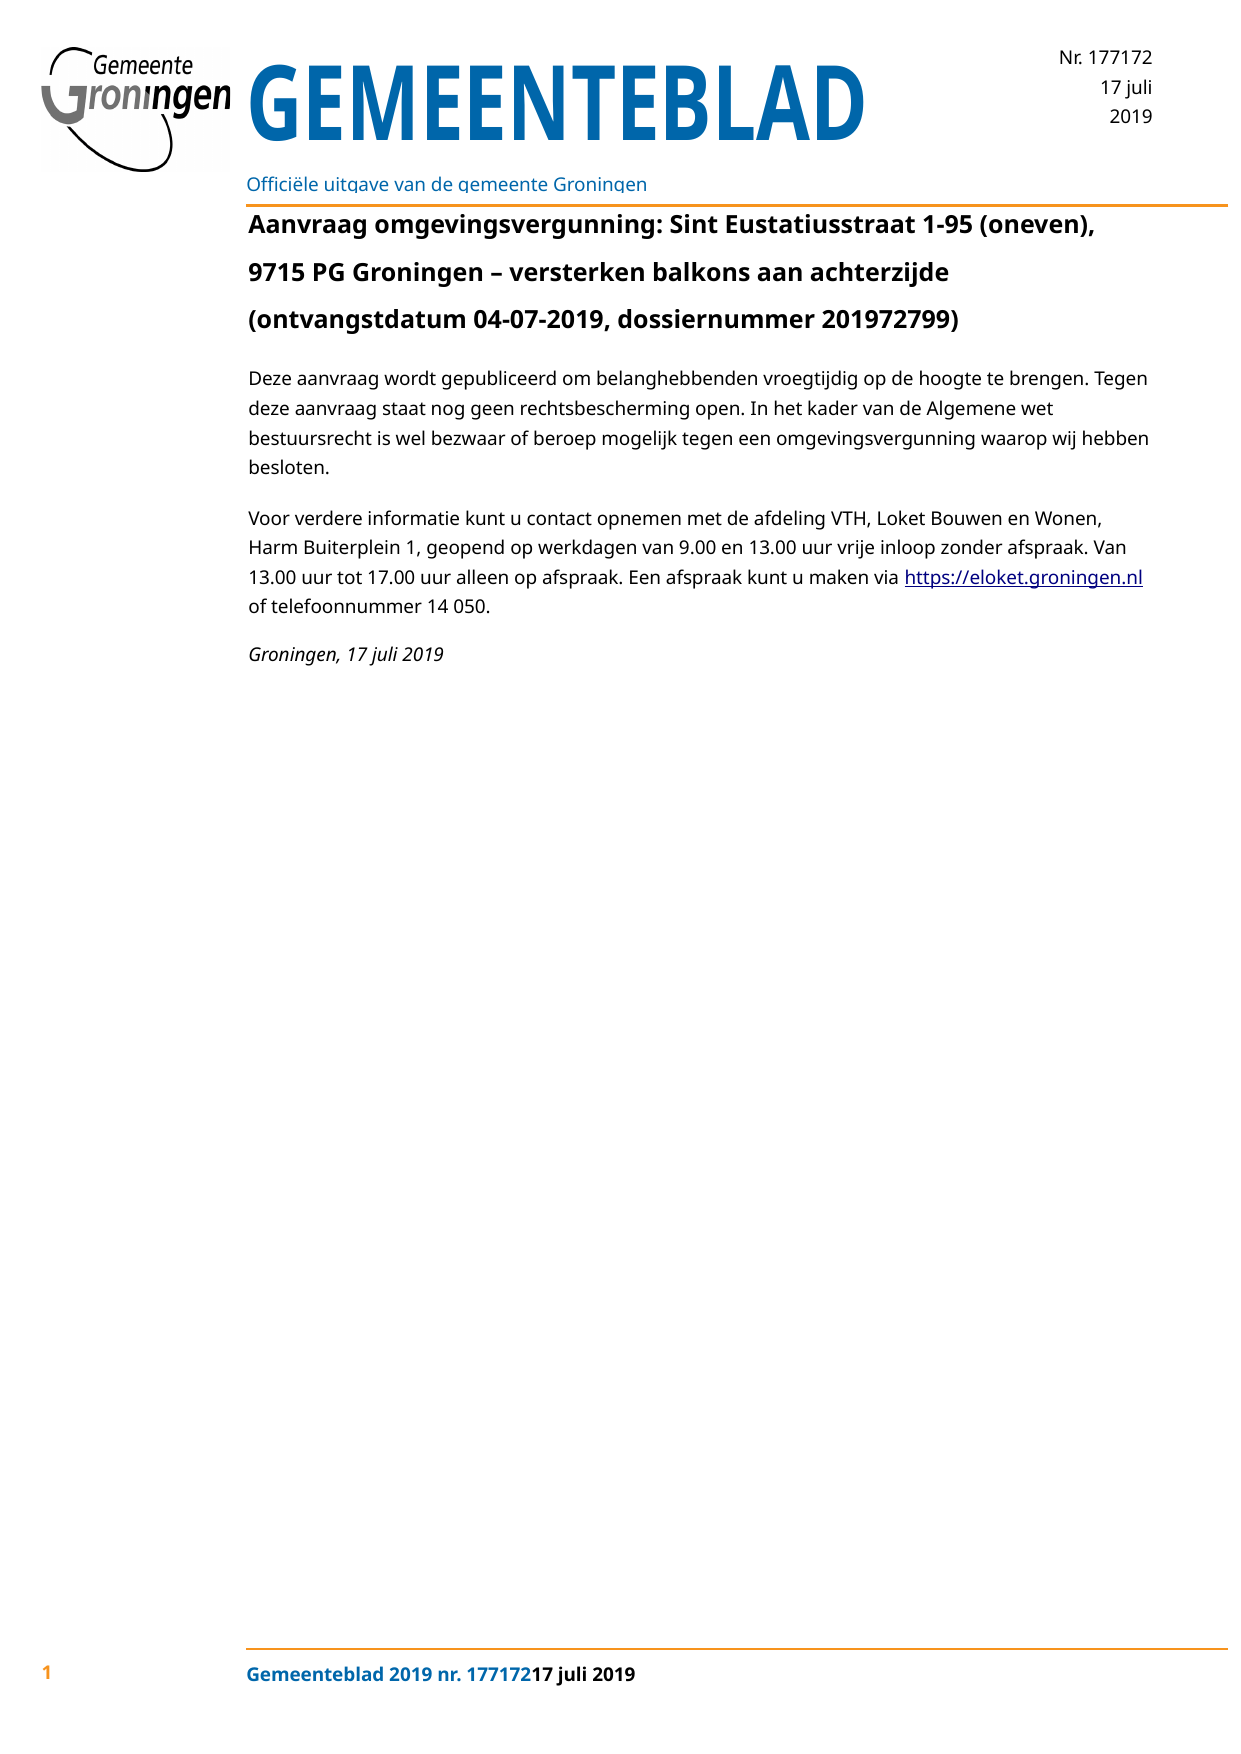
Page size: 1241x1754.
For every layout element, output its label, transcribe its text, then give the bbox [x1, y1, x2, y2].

text Groningen, 17 juli 2019 [248, 641, 1152, 667]
text Voor verdere informatie kunt u contact opnemen met de afdeling VTH, Loket Bouwen en Wonen, Harm Buiterplein 1, geopend op werkdagen van 9.00 en 13.00 uur vrije inloop zonder afspraak. Van 13.00 uur tot 17.00 uur alleen op afspraak. Een afspraak kunt u maken via https://eloket.groningen.nl of telefoonnummer 14 050. [248, 505, 1152, 619]
text Aanvraag omgevingsvergunning: Sint Eustatiusstraat 1-95 (oneven), 9715 PG Groningen – versterken balkons aan achterzijde (ontvangstdatum 04-07-2019, dossiernummer 201972799) [248, 207, 1152, 336]
text Deze aanvraag wordt gepubliceerd om belanghebbenden vroegtijdig op de hoogte te brengen. Tegen deze aanvraag staat nog geen rechtsbescherming open. In het kader van de Algemene wet bestuursrecht is wel bezwaar of beroep mogelijk tegen een omgevingsvergunning waarop wij hebben besloten. [248, 366, 1152, 480]
picture [41, 47, 231, 172]
